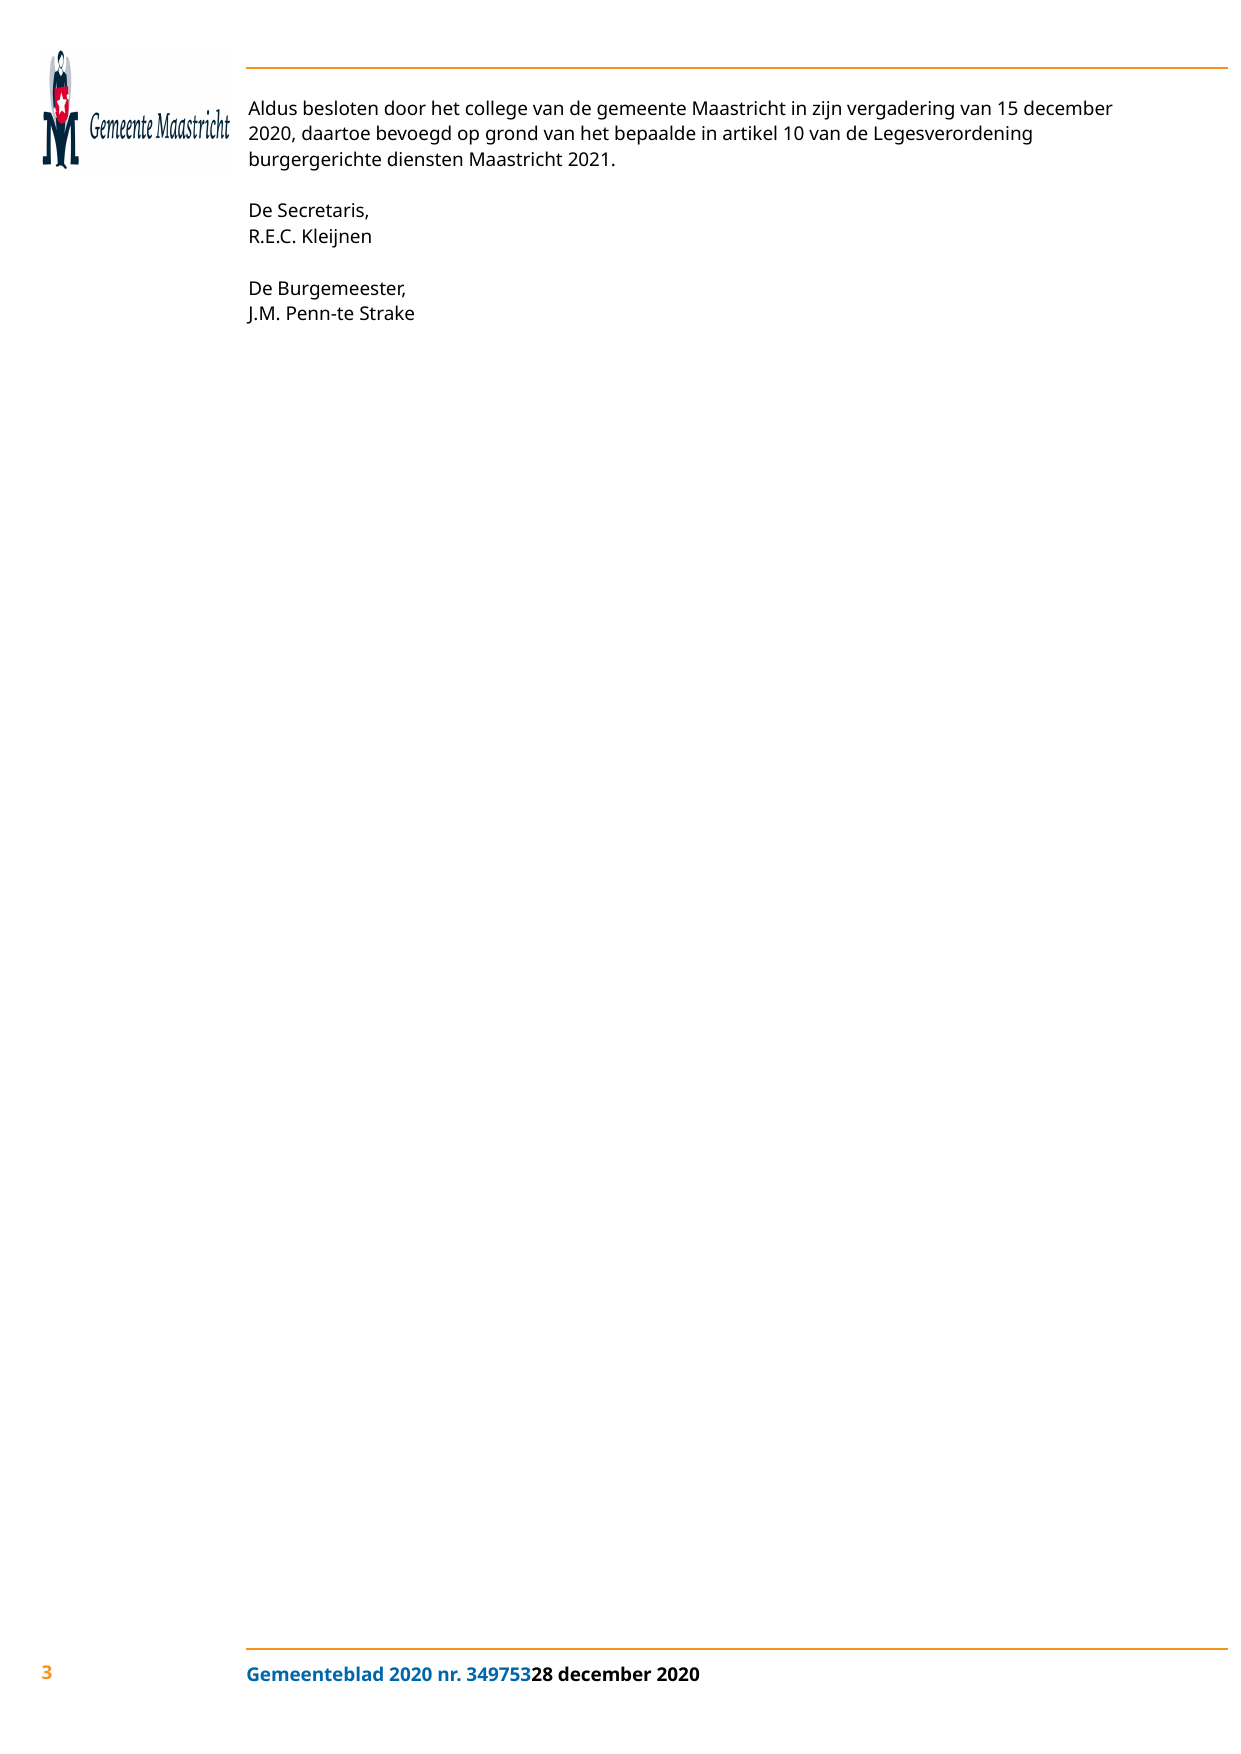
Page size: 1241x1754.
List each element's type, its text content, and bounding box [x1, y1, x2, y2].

text J.M. Penn-te Strake [248, 301, 1152, 326]
text De Burgemeester, [248, 275, 1152, 301]
text Aldus besloten door het college van de gemeente Maastricht in zijn vergadering van 15 december 2020, daartoe bevoegd op grond van het bepaalde in artikel 10 van de Legesverordening burgergerichte diensten Maastricht 2021. [248, 95, 1152, 172]
picture [41, 47, 231, 172]
text R.E.C. Kleijnen [248, 223, 1152, 249]
text De Secretaris, [248, 198, 1152, 223]
